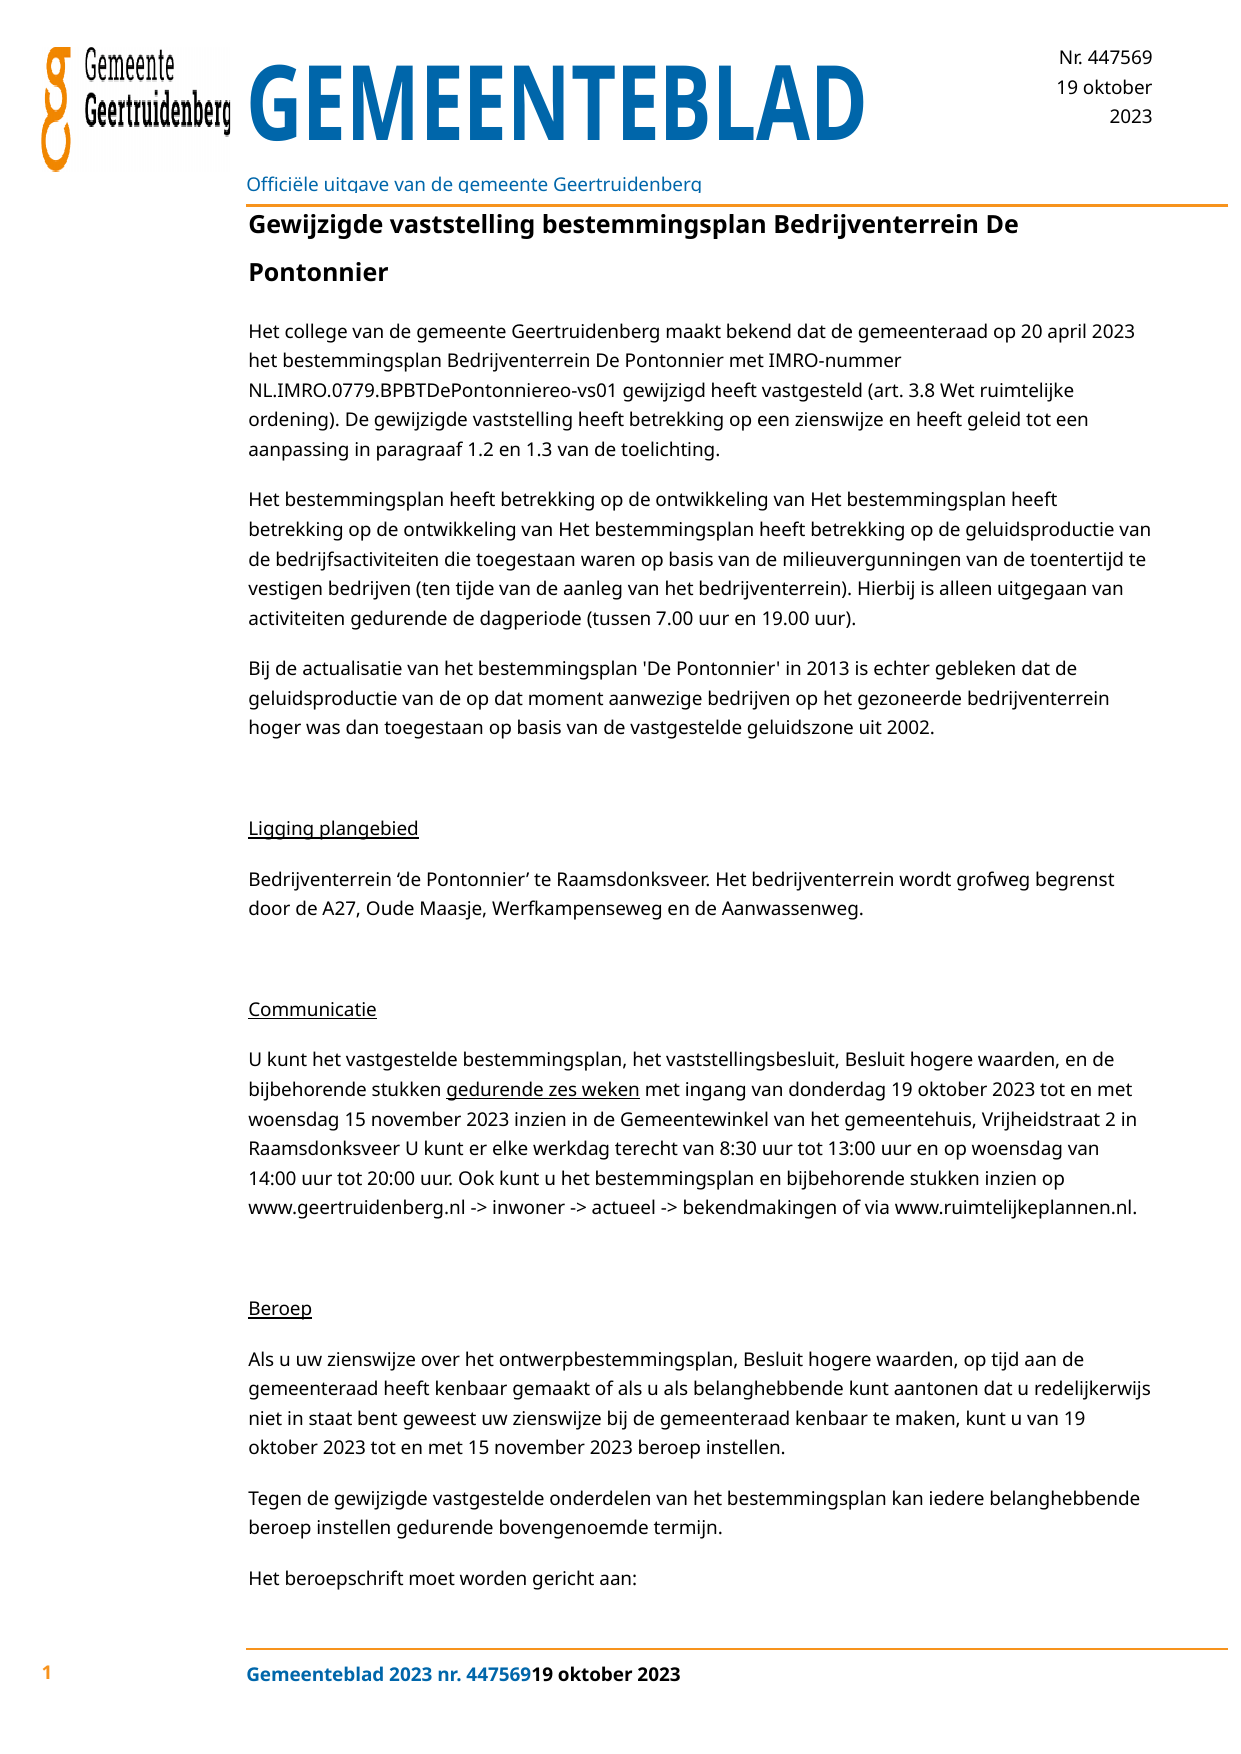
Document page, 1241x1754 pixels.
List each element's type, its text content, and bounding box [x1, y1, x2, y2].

text U kunt het vastgestelde bestemmingsplan, het vaststellingsbesluit, Besluit hogere waarden, en de bijbehorende stukken gedurende zes weken met ingang van donderdag 19 oktober 2023 tot en met woensdag 15 november 2023 inzien in de Gemeentewinkel van het gemeentehuis, Vrijheidstraat 2 in Raamsdonksveer U kunt er elke werkdag terecht van 8:30 uur tot 13:00 uur en op woensdag van 14:00 uur tot 20:00 uur. Ook kunt u het bestemmingsplan en bijbehorende stukken inzien op www.geertruidenberg.nl -> inwoner -> actueel -> bekendmakingen of via www.ruimtelijkeplannen.nl. [248, 1047, 1152, 1220]
picture [41, 47, 231, 172]
text Het college van de gemeente Geertruidenberg maakt bekend dat de gemeenteraad op 20 april 2023 het bestemmingsplan Bedrijventerrein De Pontonnier met IMRO-nummer NL.IMRO.0779.BPBTDePontonniereo-vs01 gewijzigd heeft vastgesteld (art. 3.8 Wet ruimtelijke ordening). De gewijzigde vaststelling heeft betrekking op een zienswijze en heeft geleid tot een aanpassing in paragraaf 1.2 en 1.3 van de toelichting. [248, 318, 1152, 462]
text Bedrijventerrein ‘de Pontonnier’ te Raamsdonksveer. Het bedrijventerrein wordt grofweg begrenst door de A27, Oude Maasje, Werfkampenseweg en de Aanwassenweg. [248, 866, 1152, 921]
text Het bestemmingsplan heeft betrekking op de ontwikkeling van Het bestemmingsplan heeft betrekking op de ontwikkeling van Het bestemmingsplan heeft betrekking op de geluidsproductie van de bedrijfsactiviteiten die toegestaan waren op basis van de milieuvergunningen van de toentertijd te vestigen bedrijven (ten tijde van de aanleg van het bedrijventerrein). Hierbij is alleen uitgegaan van activiteiten gedurende de dagperiode (tussen 7.00 uur en 19.00 uur). [248, 487, 1152, 631]
text Tegen de gewijzigde vastgestelde onderdelen van het bestemmingsplan kan iedere belanghebbende beroep instellen gedurende bovengenoemde termijn. [248, 1485, 1152, 1540]
text Gewijzigde vaststelling bestemmingsplan Bedrijventerrein De Pontonnier [248, 207, 1152, 288]
text Bij de actualisatie van het bestemmingsplan 'De Pontonnier' in 2013 is echter gebleken dat de geluidsproductie van de op dat moment aanwezige bedrijven op het gezoneerde bedrijventerrein hoger was dan toegestaan op basis van de vastgestelde geluidszone uit 2002. [248, 655, 1152, 740]
text Als u uw zienswijze over het ontwerpbestemmingsplan, Besluit hogere waarden, op tijd aan de gemeenteraad heeft kenbaar gemaakt of als u als belanghebbende kunt aantonen dat u redelijkerwijs niet in staat bent geweest uw zienswijze bij de gemeenteraad kenbaar te maken, kunt u van 19 oktober 2023 tot en met 15 november 2023 beroep instellen. [248, 1346, 1152, 1460]
text Het beroepschrift moet worden gericht aan: [248, 1565, 1152, 1591]
text Ligging plangebied [248, 815, 1152, 841]
text Communicatie [248, 996, 1152, 1022]
text Beroep [248, 1295, 1152, 1321]
